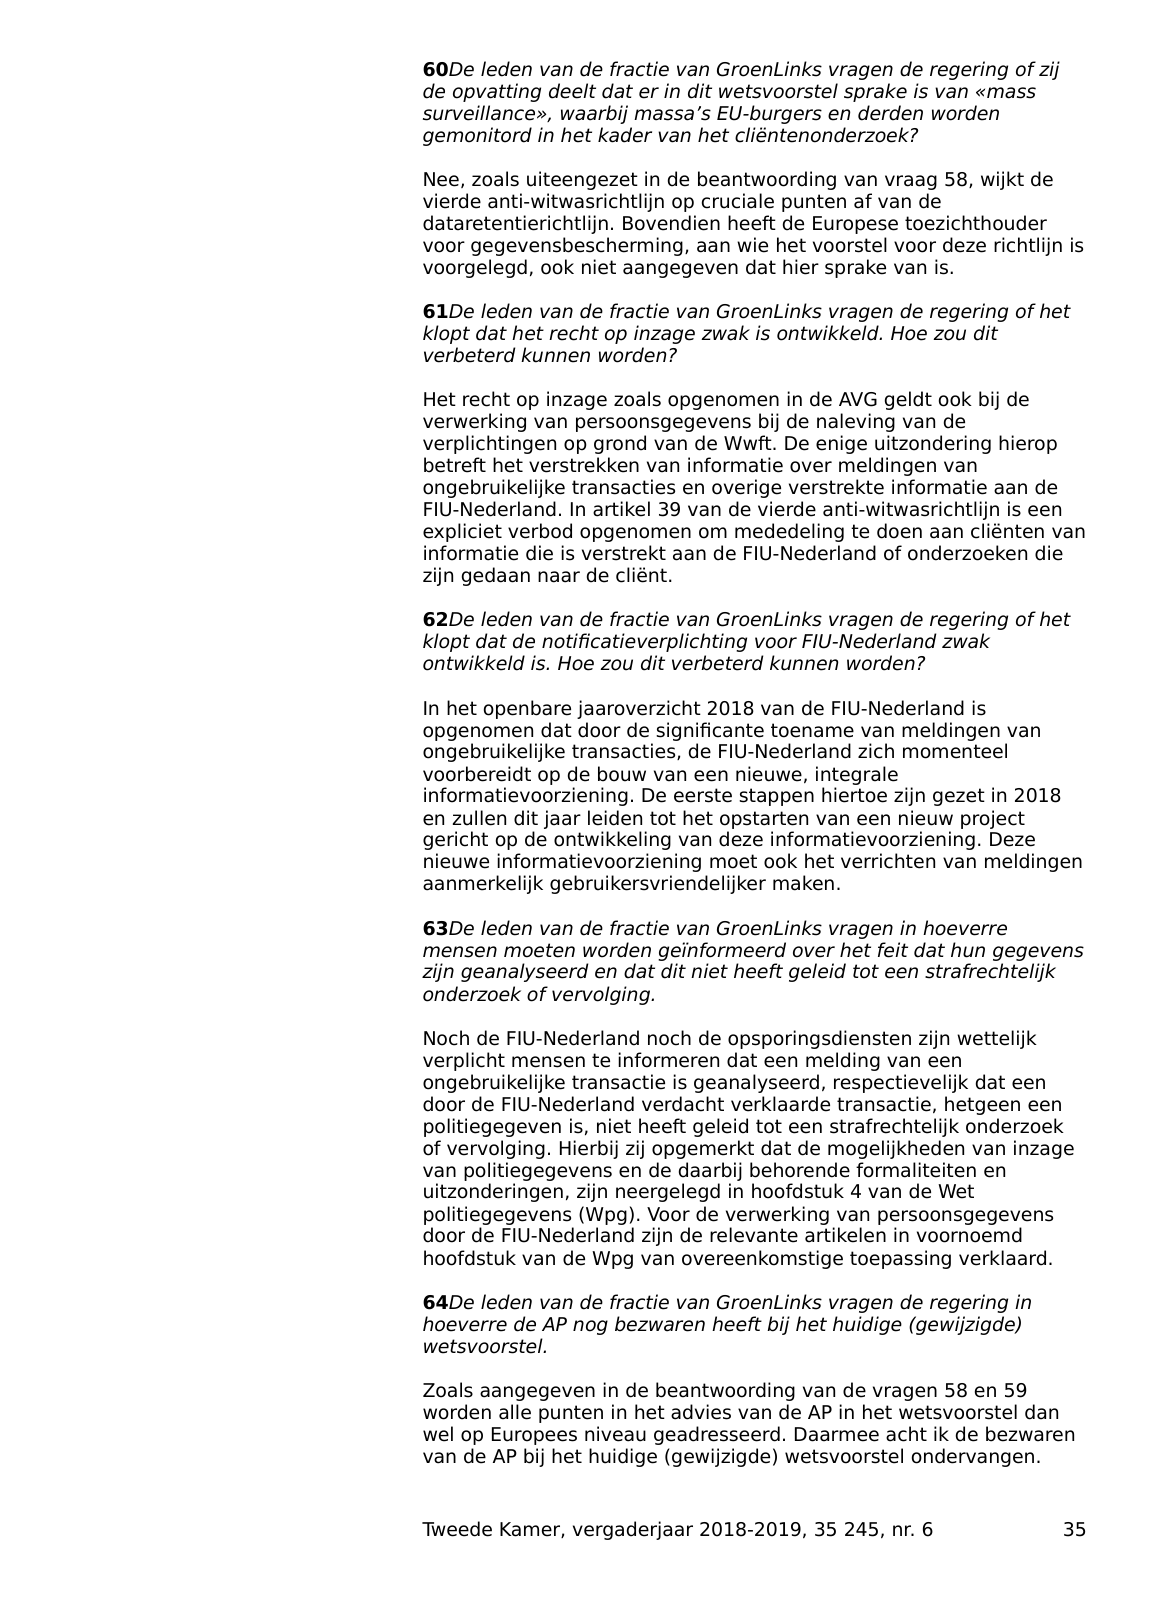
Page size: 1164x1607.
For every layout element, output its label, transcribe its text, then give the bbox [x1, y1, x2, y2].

text 63De leden van de fractie van GroenLinks vragen in hoeverre mensen moeten worden geïnformeerd over het feit dat hun gegevens zijn geanalyseerd en dat dit niet heeft geleid tot een strafrechtelijk onderzoek of vervolging. [422, 917, 1087, 1005]
text 64De leden van de fractie van GroenLinks vragen de regering in hoeverre de AP nog bezwaren heeft bij het huidige (gewijzigde) wetsvoorstel. [422, 1292, 1087, 1357]
text 61De leden van de fractie van GroenLinks vragen de regering of het klopt dat het recht op inzage zwak is ontwikkeld. Hoe zou dit verbeterd kunnen worden? [422, 301, 1087, 367]
text In het openbare jaaroverzicht 2018 van de FIU-Nederland is opgenomen dat door de significante toename van meldingen van ongebruikelijke transacties, de FIU-Nederland zich momenteel voorbereidt op de bouw van een nieuwe, integrale informatievoorziening. De eerste stappen hiertoe zijn gezet in 2018 en zullen dit jaar leiden tot het opstarten van een nieuw project gericht op de ontwikkeling van deze informatievoorziening. Deze nieuwe informatievoorziening moet ook het verrichten van meldingen aanmerkelijk gebruikersvriendelijker maken. [422, 697, 1087, 895]
text Het recht op inzage zoals opgenomen in de AVG geldt ook bij de verwerking van persoonsgegevens bij de naleving van de verplichtingen op grond van de Wwft. De enige uitzondering hierop betreft het verstrekken van informatie over meldingen van ongebruikelijke transacties en overige verstrekte informatie aan de FIU-Nederland. In artikel 39 van de vierde anti-witwasrichtlijn is een expliciet verbod opgenomen om mededeling te doen aan cliënten van informatie die is verstrekt aan de FIU-Nederland of onderzoeken die zijn gedaan naar de cliënt. [422, 389, 1087, 587]
text Zoals aangegeven in de beantwoording van de vragen 58 en 59 worden alle punten in het advies van de AP in het wetsvoorstel dan wel op Europees niveau geadresseerd. Daarmee acht ik de bezwaren van de AP bij het huidige (gewijzigde) wetsvoorstel ondervangen. [422, 1380, 1087, 1468]
text 60De leden van de fractie van GroenLinks vragen de regering of zij de opvatting deelt dat er in dit wetsvoorstel sprake is van «mass surveillance», waarbij massa’s EU-burgers en derden worden gemonitord in het kader van het cliëntenonderzoek? [422, 59, 1087, 147]
text Noch de FIU-Nederland noch de opsporingsdiensten zijn wettelijk verplicht mensen te informeren dat een melding van een ongebruikelijke transactie is geanalyseerd, respectievelijk dat een door de FIU-Nederland verdacht verklaarde transactie, hetgeen een politiegegeven is, niet heeft geleid tot een strafrechtelijk onderzoek of vervolging. Hierbij zij opgemerkt dat de mogelijkheden van inzage van politiegegevens en de daarbij behorende formaliteiten en uitzonderingen, zijn neergelegd in hoofdstuk 4 van de Wet politiegegevens (Wpg). Voor de verwerking van persoonsgegevens door de FIU-Nederland zijn de relevante artikelen in voornoemd hoofdstuk van de Wpg van overeenkomstige toepassing verklaard. [422, 1028, 1087, 1269]
text Nee, zoals uiteengezet in de beantwoording van vraag 58, wijkt de vierde anti-witwasrichtlijn op cruciale punten af van de dataretentierichtlijn. Bovendien heeft de Europese toezichthouder voor gegevensbescherming, aan wie het voorstel voor deze richtlijn is voorgelegd, ook niet aangegeven dat hier sprake van is. [422, 169, 1087, 279]
text 62De leden van de fractie van GroenLinks vragen de regering of het klopt dat de notificatieverplichting voor FIU-Nederland zwak ontwikkeld is. Hoe zou dit verbeterd kunnen worden? [422, 609, 1087, 675]
